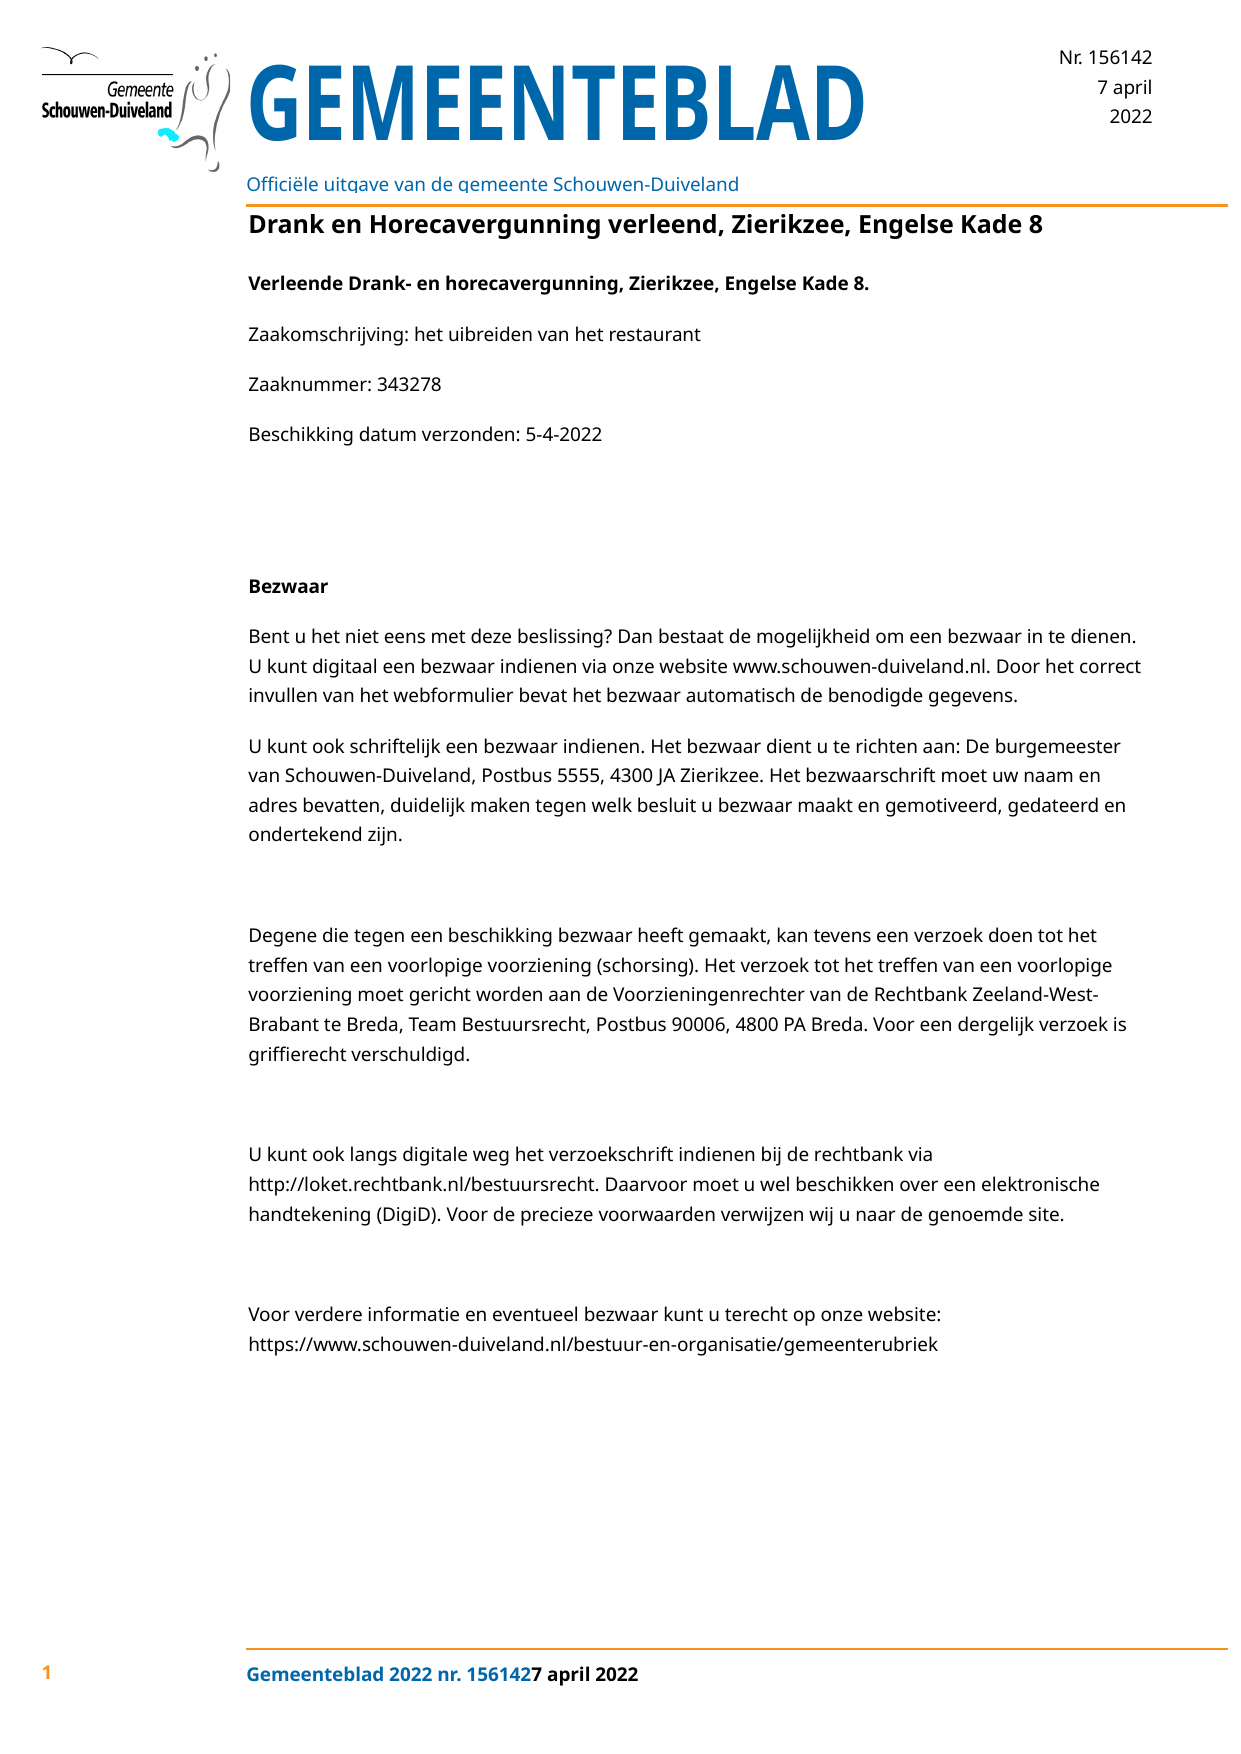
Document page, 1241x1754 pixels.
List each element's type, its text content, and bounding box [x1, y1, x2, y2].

text U kunt ook schriftelijk een bezwaar indienen. Het bezwaar dient u te richten aan: De burgemeester van Schouwen-Duiveland, Postbus 5555, 4300 JA Zierikzee. Het bezwaarschrift moet uw naam en adres bevatten, duidelijk maken tegen welk besluit u bezwaar maakt en gemotiveerd, gedateerd en ondertekend zijn. [248, 733, 1152, 847]
text Voor verdere informatie en eventueel bezwaar kunt u terecht op onze website: https://www.schouwen-duiveland.nl/bestuur-en-organisatie/gemeenterubriek [248, 1302, 1152, 1357]
text Verleende Drank- en horecavergunning, Zierikzee, Engelse Kade 8. [248, 270, 1152, 296]
text Drank en Horecavergunning verleend, Zierikzee, Engelse Kade 8 [248, 207, 1152, 241]
text Bezwaar [248, 573, 1152, 598]
text Beschikking datum verzonden: 5-4-2022 [248, 422, 1152, 447]
text U kunt ook langs digitale weg het verzoekschrift indienen bij de rechtbank via http://loket.rechtbank.nl/bestuursrecht. Daarvoor moet u wel beschikken over een elektronische handtekening (DigiD). Voor de precieze voorwaarden verwijzen wij u naar de genoemde site. [248, 1142, 1152, 1226]
text Degene die tegen een beschikking bezwaar heeft gemaakt, kan tevens een verzoek doen tot het treffen van een voorlopige voorziening (schorsing). Het verzoek tot het treffen van een voorlopige voorziening moet gericht worden aan de Voorzieningenrechter van de Rechtbank Zeeland-West-Brabant te Breda, Team Bestuursrecht, Postbus 90006, 4800 PA Breda. Voor een dergelijk verzoek is griffierecht verschuldigd. [248, 922, 1152, 1066]
text Zaakomschrijving: het uibreiden van het restaurant [248, 321, 1152, 346]
text Bent u het niet eens met deze beslissing? Dan bestaat de mogelijkheid om een bezwaar in te dienen. U kunt digitaal een bezwaar indienen via onze website www.schouwen-duiveland.nl. Door het correct invullen van het webformulier bevat het bezwaar automatisch de benodigde gegevens. [248, 623, 1152, 708]
picture [41, 47, 231, 172]
text Zaaknummer: 343278 [248, 371, 1152, 397]
